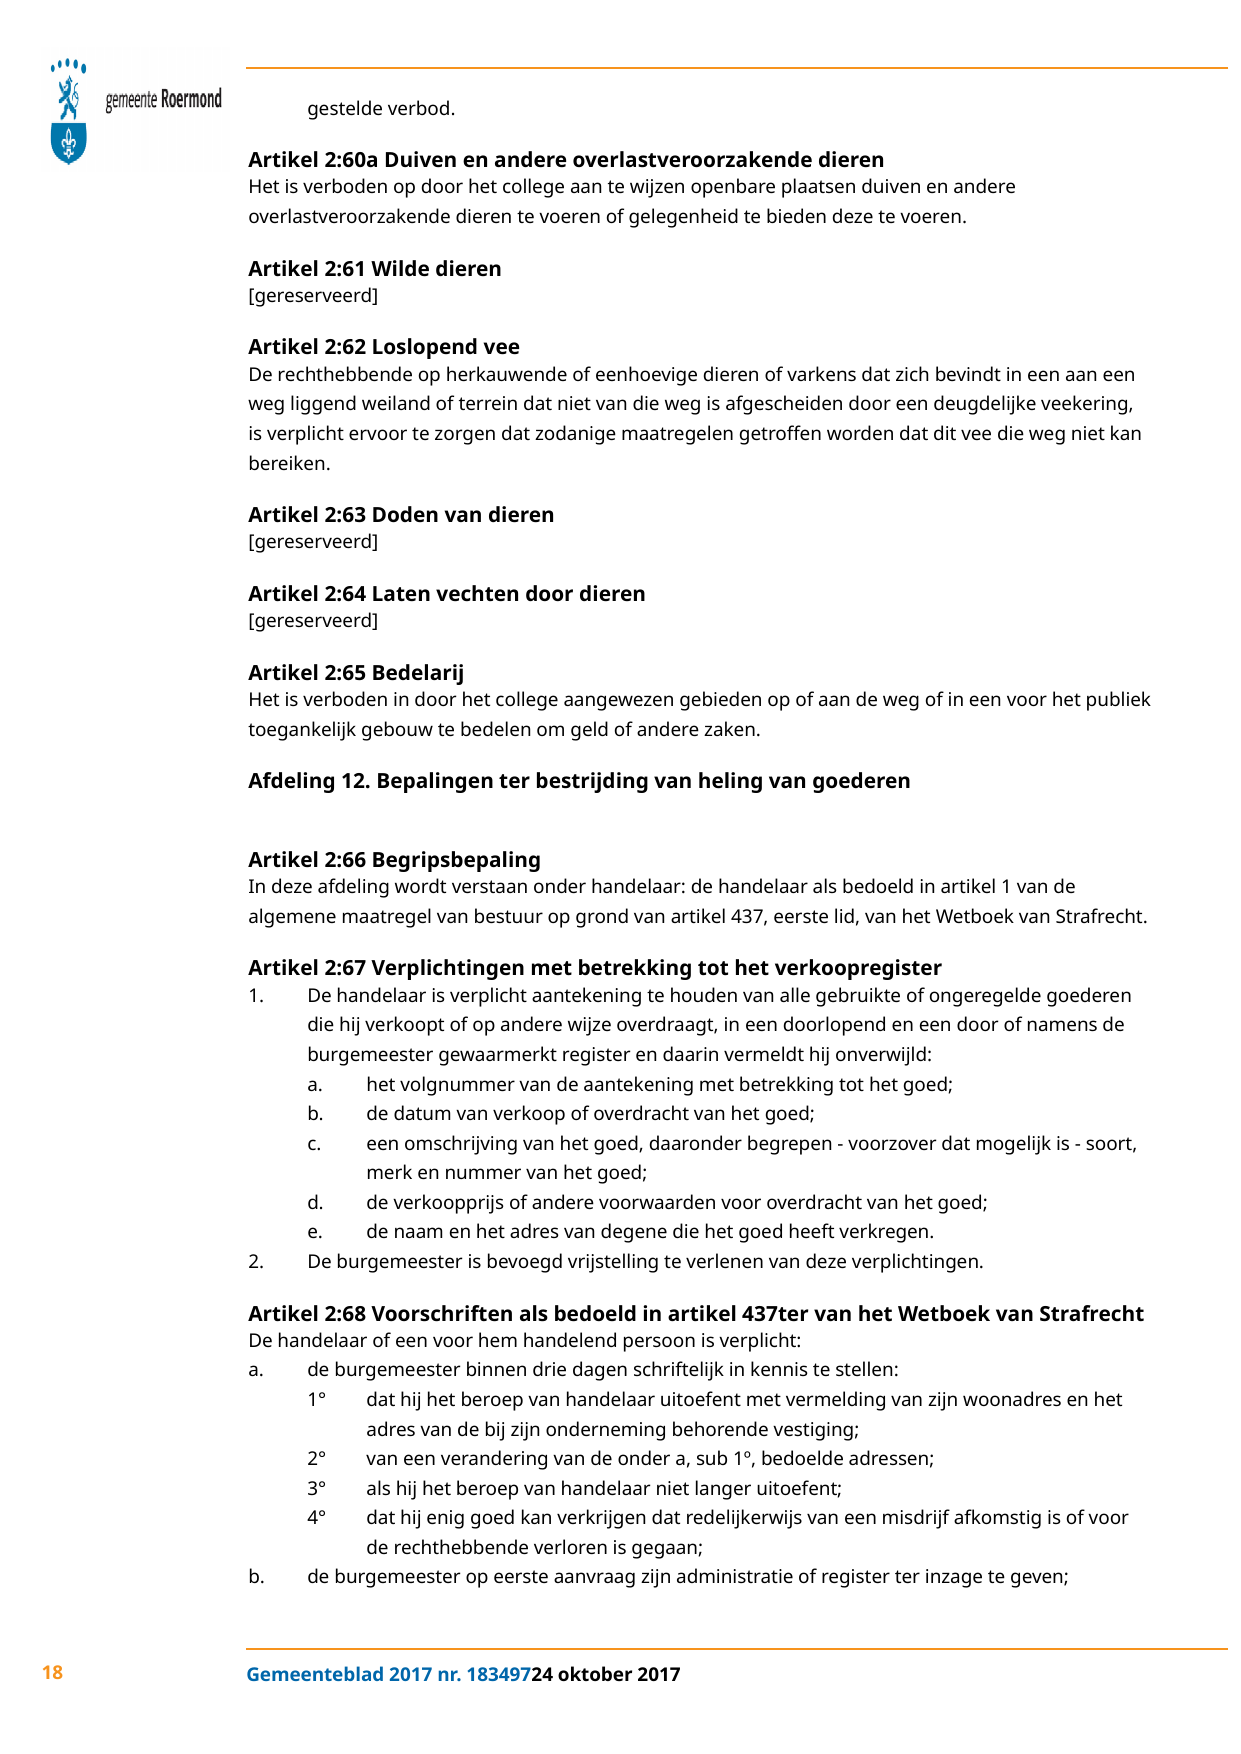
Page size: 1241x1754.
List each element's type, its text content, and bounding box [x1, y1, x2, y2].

list van een verandering van de onder a, sub 1º, bedoelde adressen; [307, 1445, 1152, 1471]
list de verkoopprijs of andere voorwaarden voor overdracht van het goed; [307, 1189, 1152, 1215]
text Het is verboden op door het college aan te wijzen openbare plaatsen duiven en andere overlastveroorzakende dieren te voeren of gelegenheid te bieden deze te voeren. [248, 174, 1152, 229]
text Artikel 2:62 Loslopend vee [248, 332, 1152, 361]
text Artikel 2:63 Doden van dieren [248, 500, 1152, 528]
text [gereserveerd] [248, 607, 1152, 633]
text Artikel 2:67 Verplichtingen met betrekking tot het verkoopregister [248, 953, 1152, 982]
list als hij het beroep van handelaar niet langer uitoefent; [307, 1475, 1152, 1501]
list de datum van verkoop of overdracht van het goed; [307, 1100, 1152, 1126]
text Het is verboden in door het college aangewezen gebieden op of aan de weg of in een voor het publiek toegankelijk gebouw te bedelen om geld of andere zaken. [248, 686, 1152, 742]
text De handelaar of een voor hem handelend persoon is verplicht: [248, 1327, 1152, 1353]
list De burgemeester is bevoegd vrijstelling te verlenen van deze verplichtingen. [248, 1248, 1152, 1274]
text Artikel 2:64 Laten vechten door dieren [248, 579, 1152, 607]
text Afdeling 12. Bepalingen ter bestrijding van heling van goederen [248, 766, 1152, 795]
text Artikel 2:60a Duiven en andere overlastveroorzakende dieren [248, 145, 1152, 174]
text Artikel 2:68 Voorschriften als bedoeld in artikel 437ter van het Wetboek van Strafrecht [248, 1299, 1152, 1327]
list het volgnummer van de aantekening met betrekking tot het goed; [307, 1071, 1152, 1096]
list De handelaar is verplicht aantekening te houden van alle gebruikte of ongeregelde goederen die hij verkoopt of op andere wijze overdraagt, in een doorlopend en een door of namens de burgemeester gewaarmerkt register en daarin vermeldt hij onverwijld: [248, 982, 1152, 1067]
picture [41, 47, 231, 172]
list een omschrijving van het goed, daaronder begrepen - voorzover dat mogelijk is - soort, merk en nummer van het goed; [307, 1130, 1152, 1185]
text [gereserveerd] [248, 282, 1152, 308]
text Artikel 2:65 Bedelarij [248, 658, 1152, 686]
list dat hij enig goed kan verkrijgen dat redelijkerwijs van een misdrijf afkomstig is of voor de rechthebbende verloren is gegaan; [307, 1504, 1152, 1560]
list dat hij het beroep van handelaar uitoefent met vermelding van zijn woonadres en het adres van de bij zijn onderneming behorende vestiging; [307, 1386, 1152, 1442]
list de naam en het adres van degene die het goed heeft verkregen. [307, 1219, 1152, 1244]
text Artikel 2:66 Begripsbepaling [248, 845, 1152, 873]
text [gereserveerd] [248, 528, 1152, 554]
list gestelde verbod. [248, 95, 1152, 121]
text Artikel 2:61 Wilde dieren [248, 254, 1152, 282]
text De rechthebbende op herkauwende of eenhoevige dieren of varkens dat zich bevindt in een aan een weg liggend weiland of terrein dat niet van die weg is afgescheiden door een deugdelijke veekering, is verplicht ervoor te zorgen dat zodanige maatregelen getroffen worden dat dit vee die weg niet kan bereiken. [248, 361, 1152, 475]
list de burgemeester binnen drie dagen schriftelijk in kennis te stellen: [248, 1357, 1152, 1382]
text In deze afdeling wordt verstaan onder handelaar: de handelaar als bedoeld in artikel 1 van de algemene maatregel van bestuur op grond van artikel 437, eerste lid, van het Wetboek van Strafrecht. [248, 873, 1152, 929]
list de burgemeester op eerste aanvraag zijn administratie of register ter inzage te geven; [248, 1564, 1152, 1589]
